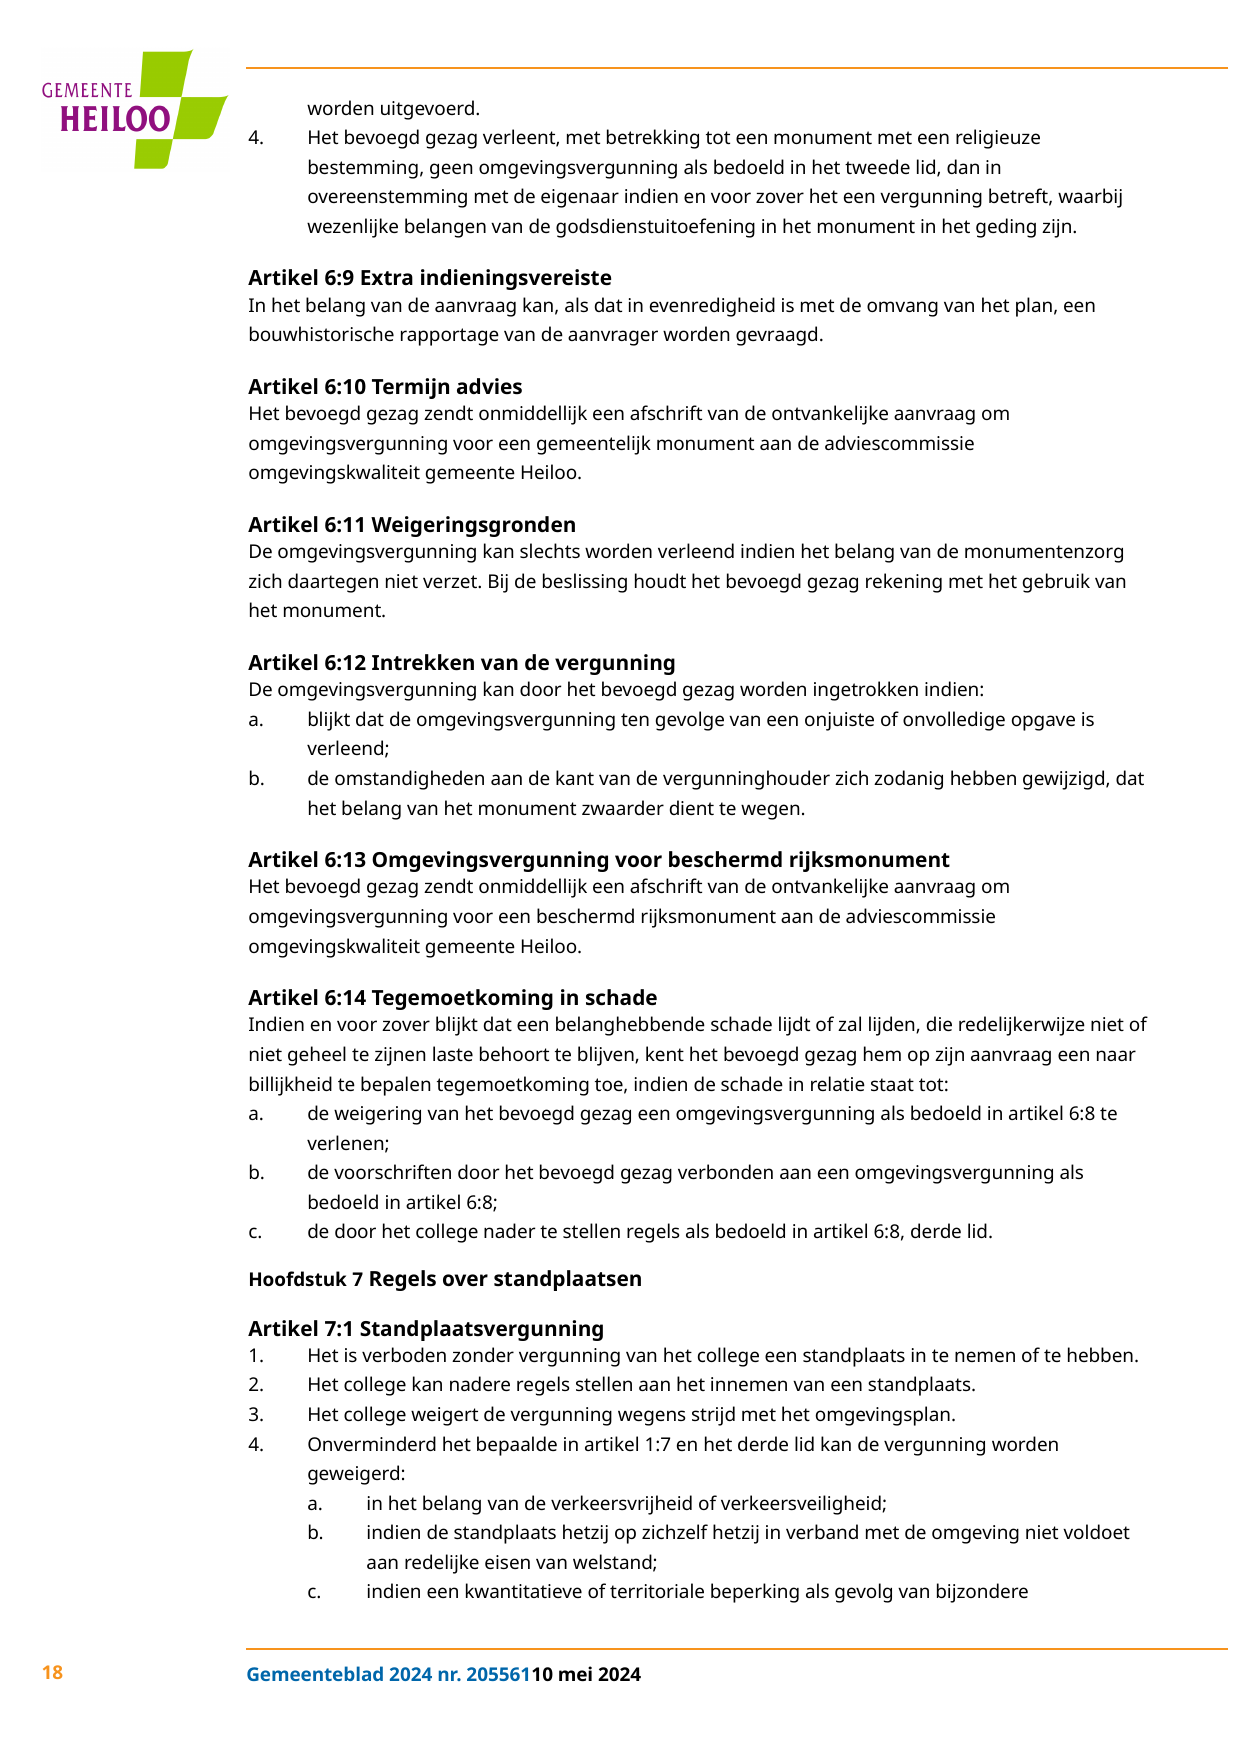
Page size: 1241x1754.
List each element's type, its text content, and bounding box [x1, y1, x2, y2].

list worden uitgevoerd. [248, 95, 1152, 121]
text Artikel 7:1 Standplaatsvergunning [248, 1314, 1152, 1342]
text De omgevingsvergunning kan door het bevoegd gezag worden ingetrokken indien: [248, 676, 1152, 702]
list de door het college nader te stellen regels als bedoeld in artikel 6:8, derde lid. [248, 1219, 1152, 1244]
text Artikel 6:12 Intrekken van de vergunning [248, 648, 1152, 676]
list Onverminderd het bepaalde in artikel 1:7 en het derde lid kan de vergunning worden geweigerd: [248, 1431, 1152, 1486]
list indien de standplaats hetzij op zichzelf hetzij in verband met de omgeving niet voldoet aan redelijke eisen van welstand; [307, 1519, 1152, 1575]
list Het college kan nadere regels stellen aan het innemen van een standplaats. [248, 1372, 1152, 1397]
list Het bevoegd gezag verleent, met betrekking tot een monument met een religieuze bestemming, geen omgevingsvergunning als bedoeld in het tweede lid, dan in overeenstemming met de eigenaar indien en voor zover het een vergunning betreft, waarbij wezenlijke belangen van de godsdienstuitoefening in het monument in het geding zijn. [248, 124, 1152, 239]
list indien een kwantitatieve of territoriale beperking als gevolg van bijzondere [307, 1579, 1152, 1604]
list de weigering van het bevoegd gezag een omgevingsvergunning als bedoeld in artikel 6:8 te verlenen; [248, 1100, 1152, 1156]
text Het bevoegd gezag zendt onmiddellijk een afschrift van de ontvankelijke aanvraag om omgevingsvergunning voor een beschermd rijksmonument aan de adviescommissie omgevingskwaliteit gemeente Heiloo. [248, 874, 1152, 958]
text Artikel 6:10 Termijn advies [248, 372, 1152, 400]
list Het is verboden zonder vergunning van het college een standplaats in te nemen of te hebben. [248, 1342, 1152, 1368]
list blijkt dat de omgevingsvergunning ten gevolge van een onjuiste of onvolledige opgave is verleend; [248, 706, 1152, 761]
text De omgevingsvergunning kan slechts worden verleend indien het belang van de monumentenzorg zich daartegen niet verzet. Bij de beslissing houdt het bevoegd gezag rekening met het gebruik van het monument. [248, 538, 1152, 623]
text Artikel 6:9 Extra indieningsvereiste [248, 263, 1152, 292]
text Het bevoegd gezag zendt onmiddellijk een afschrift van de ontvankelijke aanvraag om omgevingsvergunning voor een gemeentelijk monument aan de adviescommissie omgevingskwaliteit gemeente Heiloo. [248, 400, 1152, 485]
text In het belang van de aanvraag kan, als dat in evenredigheid is met de omvang van het plan, een bouwhistorische rapportage van de aanvrager worden gevraagd. [248, 292, 1152, 347]
text Indien en voor zover blijkt dat een belanghebbende schade lijdt of zal lijden, die redelijkerwijze niet of niet geheel te zijnen laste behoort te blijven, kent het bevoegd gezag hem op zijn aanvraag een naar billijkheid te bepalen tegemoetkoming toe, indien de schade in relatie staat tot: [248, 1012, 1152, 1097]
picture [41, 47, 231, 172]
list in het belang van de verkeersvrijheid of verkeersveiligheid; [307, 1490, 1152, 1516]
list Het college weigert de vergunning wegens strijd met het omgevingsplan. [248, 1401, 1152, 1427]
text Hoofdstuk 7 Regels over standplaatsen [248, 1264, 1152, 1293]
text Artikel 6:11 Weigeringsgronden [248, 510, 1152, 538]
text Artikel 6:14 Tegemoetkoming in schade [248, 983, 1152, 1012]
text Artikel 6:13 Omgevingsvergunning voor beschermd rijksmonument [248, 845, 1152, 874]
list de voorschriften door het bevoegd gezag verbonden aan een omgevingsvergunning als bedoeld in artikel 6:8; [248, 1159, 1152, 1215]
list de omstandigheden aan de kant van de vergunninghouder zich zodanig hebben gewijzigd, dat het belang van het monument zwaarder dient te wegen. [248, 765, 1152, 821]
